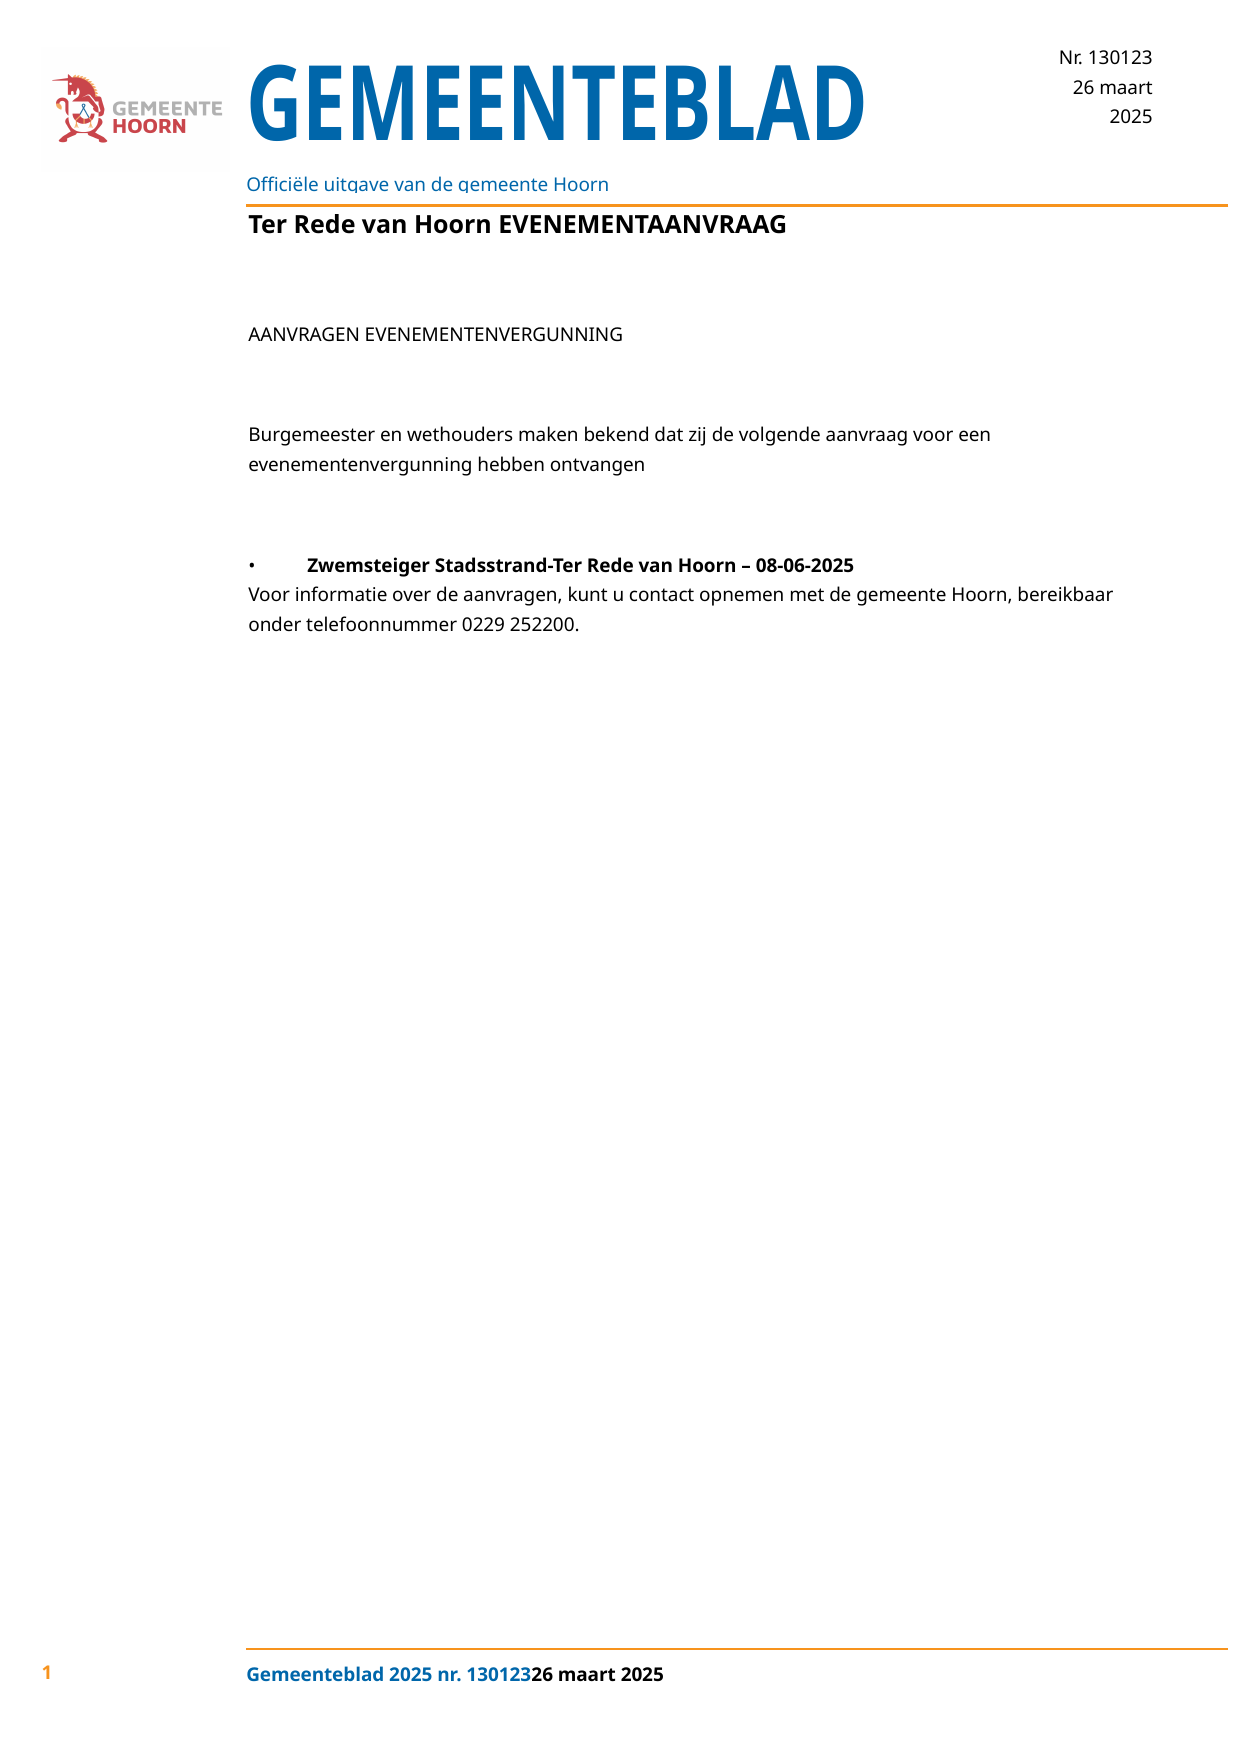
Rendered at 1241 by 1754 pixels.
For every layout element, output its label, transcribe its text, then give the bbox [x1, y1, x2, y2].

text AANVRAGEN EVENEMENTENVERGUNNING [248, 321, 1152, 346]
text Ter Rede van Hoorn EVENEMENTAANVRAAG [248, 207, 1152, 241]
text Voor informatie over de aanvragen, kunt u contact opnemen met de gemeente Hoorn, bereikbaar onder telefoonnummer 0229 252200. [248, 582, 1152, 637]
text Burgemeester en wethouders maken bekend dat zij de volgende aanvraag voor een evenementenvergunning hebben ontvangen [248, 422, 1152, 477]
list Zwemsteiger Stadsstrand-Ter Rede van Hoorn – 08-06-2025 [248, 552, 1152, 578]
picture [41, 47, 231, 172]
